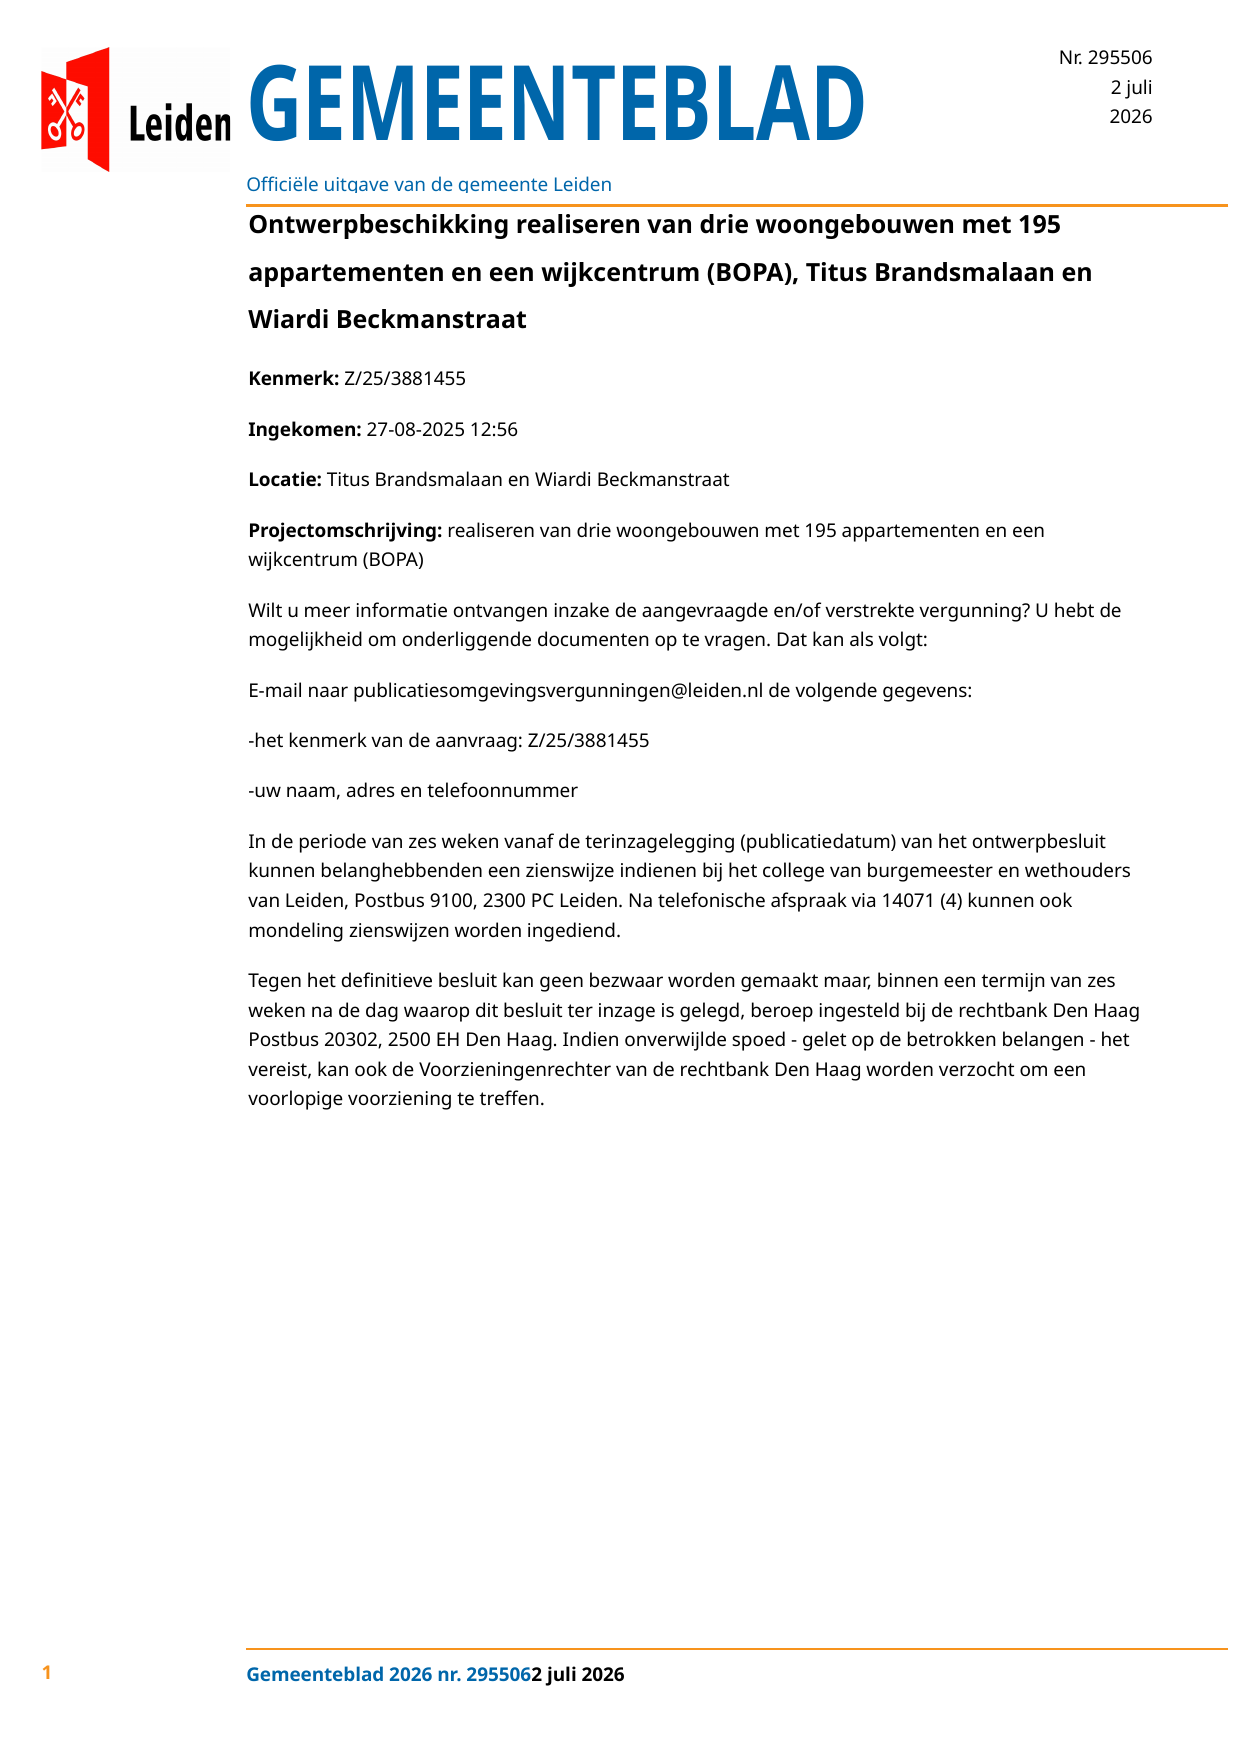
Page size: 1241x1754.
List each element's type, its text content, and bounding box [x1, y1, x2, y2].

text Projectomschrijving: realiseren van drie woongebouwen met 195 appartementen en een wijkcentrum (BOPA) [248, 517, 1152, 572]
text Ontwerpbeschikking realiseren van drie woongebouwen met 195 appartementen en een wijkcentrum (BOPA), Titus Brandsmalaan en Wiardi Beckmanstraat [248, 207, 1152, 336]
text Kenmerk: Z/25/3881455 [248, 366, 1152, 391]
picture [41, 47, 231, 172]
text Ingekomen: 27-08-2025 12:56 [248, 416, 1152, 442]
text E-mail naar publicatiesomgevingsvergunningen@leiden.nl de volgende gegevens: [248, 677, 1152, 702]
text -uw naam, adres en telefoonnummer [248, 778, 1152, 803]
text Tegen het definitieve besluit kan geen bezwaar worden gemaakt maar, binnen een termijn van zes weken na de dag waarop dit besluit ter inzage is gelegd, beroep ingesteld bij de rechtbank Den Haag Postbus 20302, 2500 EH Den Haag. Indien onverwijlde spoed - gelet op de betrokken belangen - het vereist, kan ook de Voorzieningenrechter van de rechtbank Den Haag worden verzocht om een voorlopige voorziening te treffen. [248, 967, 1152, 1111]
text In de periode van zes weken vanaf de terinzagelegging (publicatiedatum) van het ontwerpbesluit kunnen belanghebbenden een zienswijze indienen bij het college van burgemeester en wethouders van Leiden, Postbus 9100, 2300 PC Leiden. Na telefonische afspraak via 14071 (4) kunnen ook mondeling zienswijzen worden ingediend. [248, 828, 1152, 942]
text Locatie: Titus Brandsmalaan en Wiardi Beckmanstraat [248, 466, 1152, 492]
text Wilt u meer informatie ontvangen inzake de aangevraagde en/of verstrekte vergunning? U hebt de mogelijkheid om onderliggende documenten op te vragen. Dat kan als volgt: [248, 597, 1152, 652]
text -het kenmerk van de aanvraag: Z/25/3881455 [248, 727, 1152, 753]
